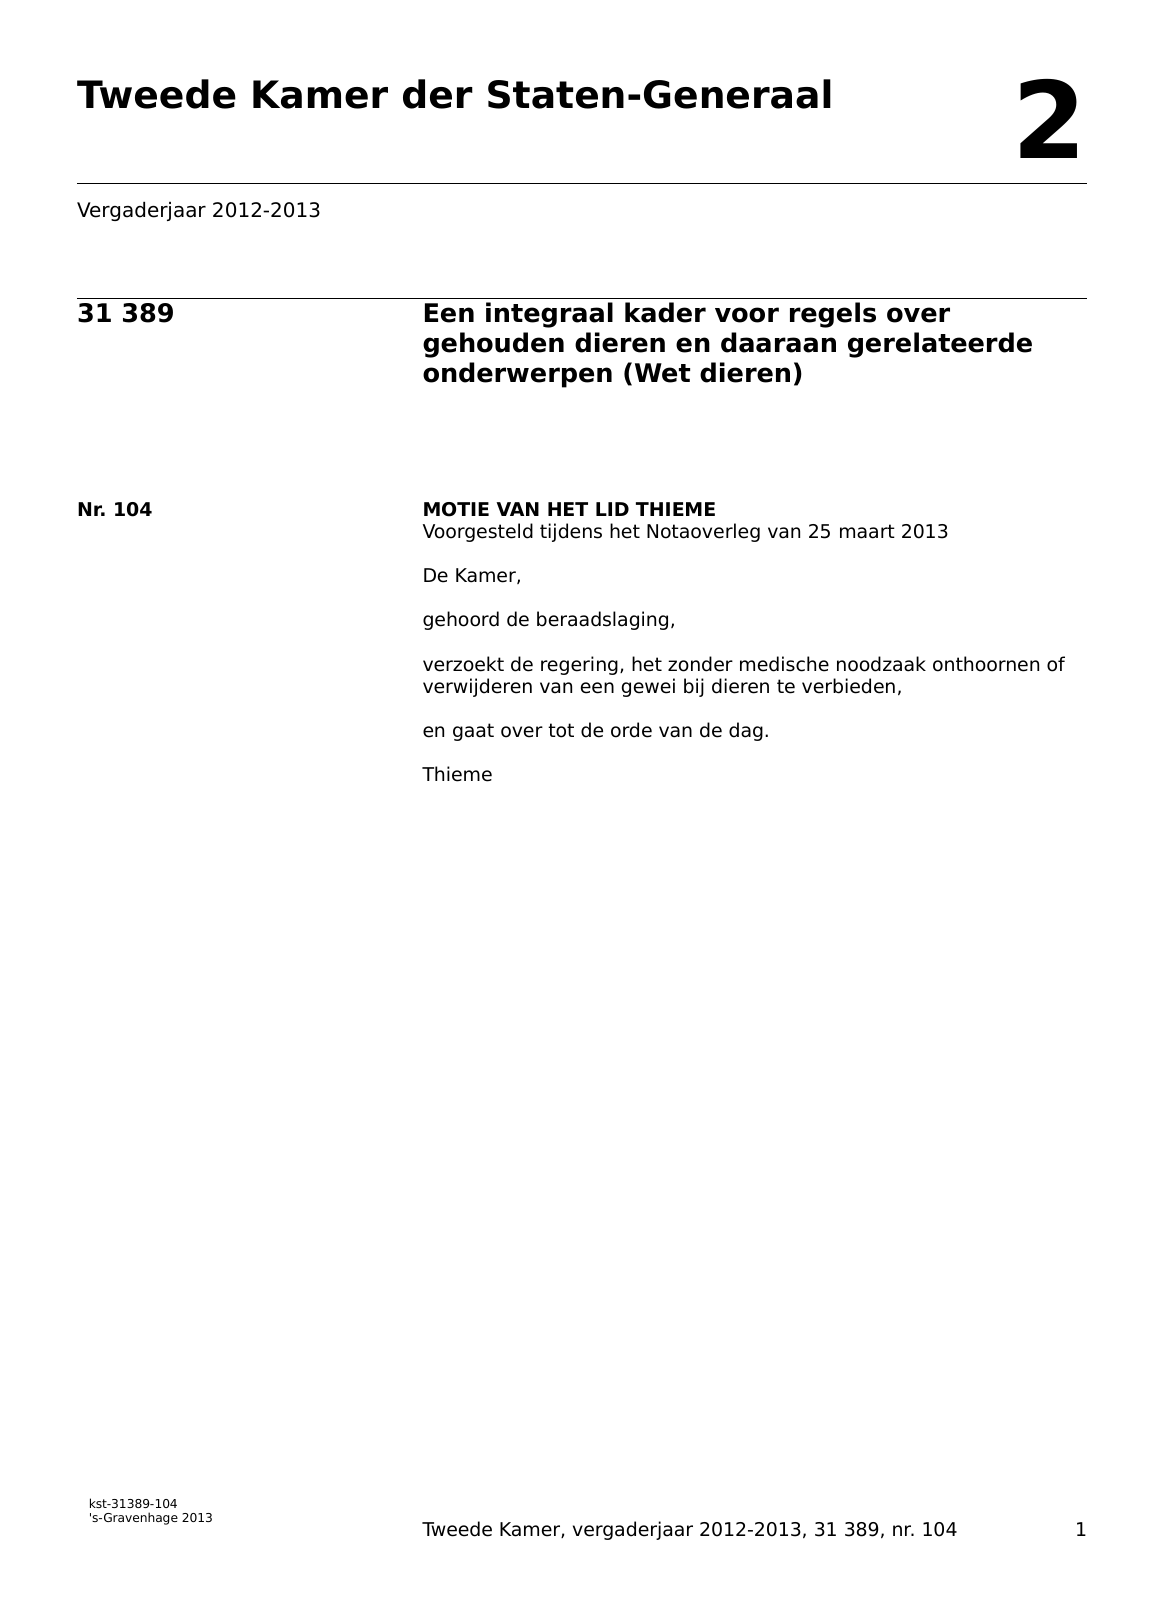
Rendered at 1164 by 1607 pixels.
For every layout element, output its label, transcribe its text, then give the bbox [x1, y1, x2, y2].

table_cell Vergaderjaar 2012-2013 [77, 184, 1087, 298]
subtitle Nr. 104 MOTIE VAN HET LID THIEME [77, 499, 1087, 521]
text en gaat over tot de orde van de dag. [422, 720, 1087, 742]
text 's-Gravenhage 2013 [88, 1511, 323, 1525]
text Thieme [422, 764, 1087, 786]
text De Kamer, [422, 565, 1087, 587]
text verzoekt de regering, het zonder medische noodzaak onthoornen of verwijderen van een gewei bij dieren te verbieden, [422, 653, 1087, 697]
text Voorgesteld tijdens het Notaoverleg van 25 maart 2013 [422, 521, 1087, 543]
text kst-31389-104 [88, 1497, 323, 1511]
table_header 2 [886, 59, 1087, 183]
subtitle 31 389 Een integraal kader voor regels over gehouden dieren en daaraan gerelateerde onderwerpen (Wet dieren) [77, 299, 1087, 388]
text gehoord de beraadslaging, [422, 609, 1087, 631]
table_header Tweede Kamer der Staten-Generaal [77, 59, 886, 183]
